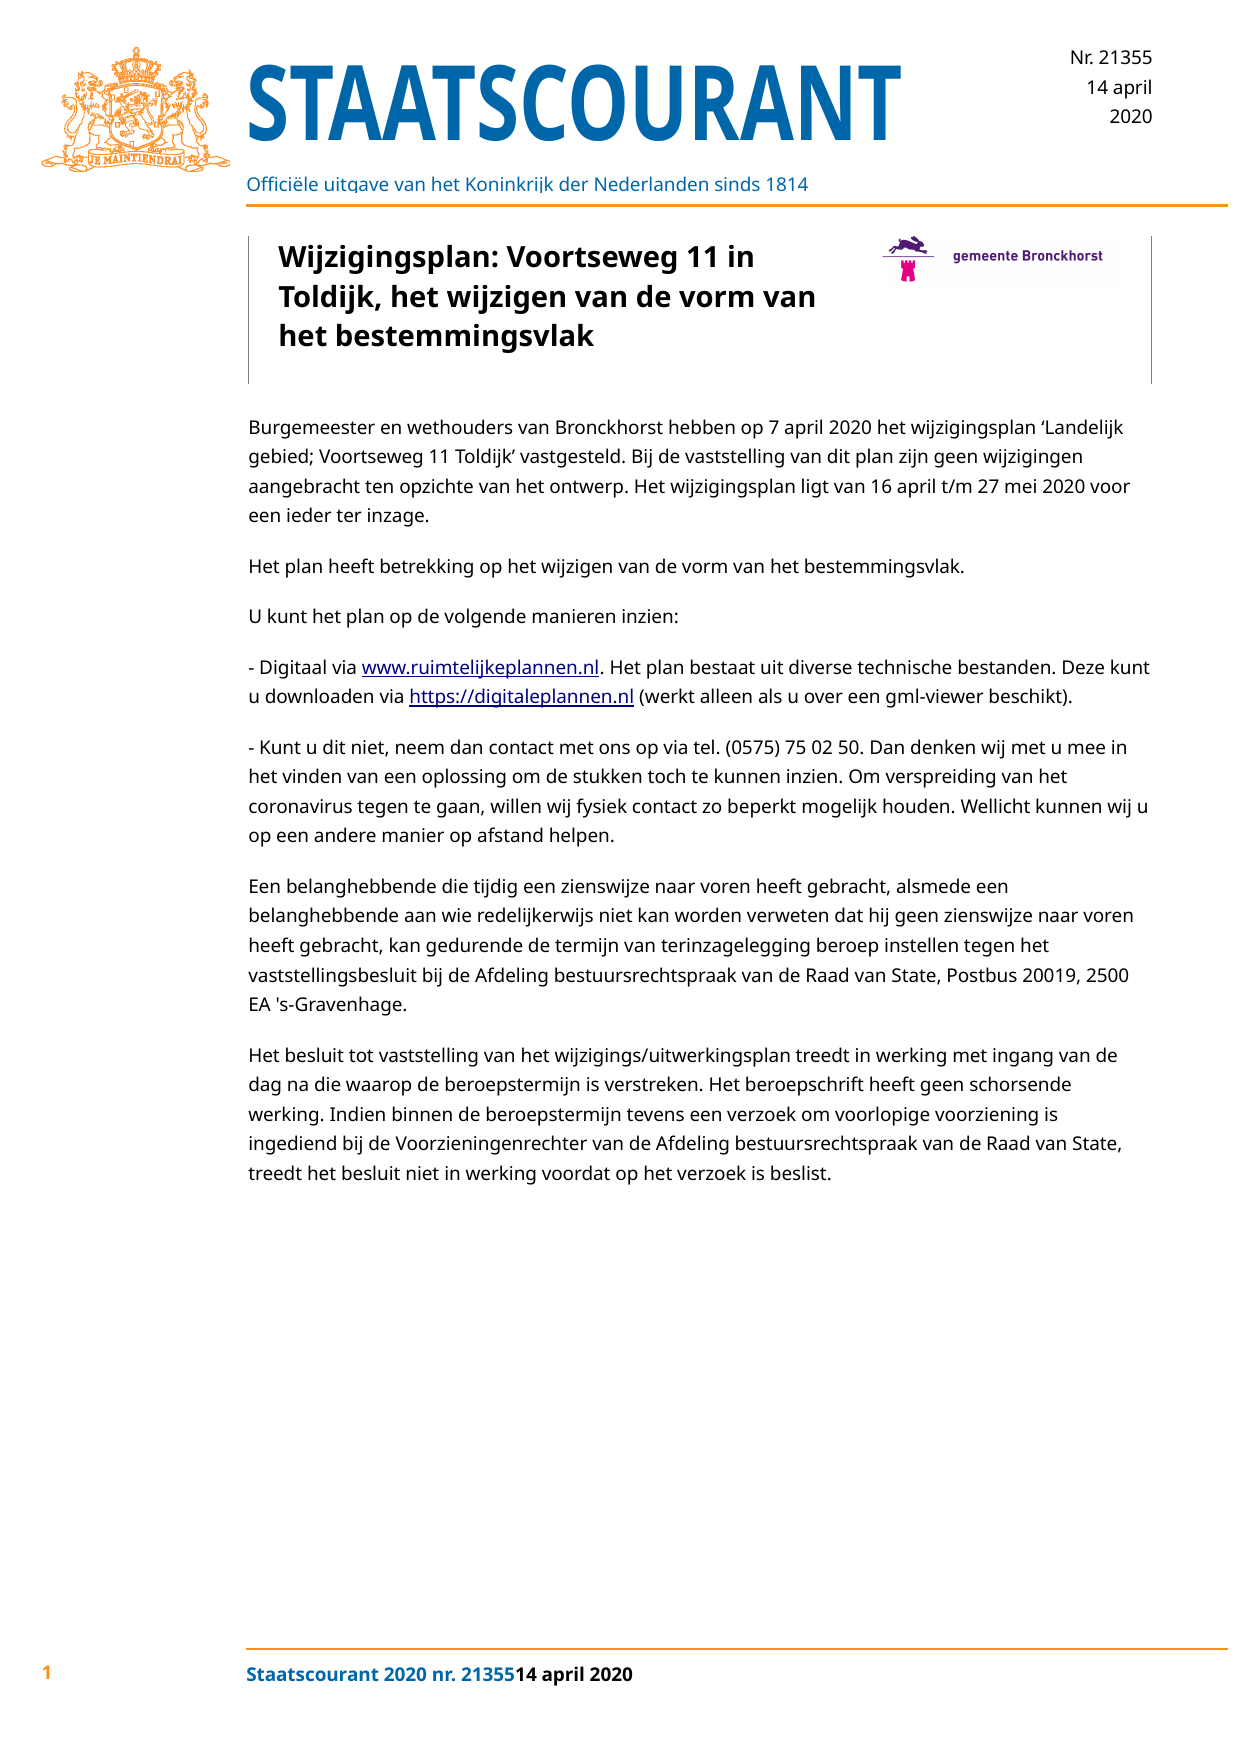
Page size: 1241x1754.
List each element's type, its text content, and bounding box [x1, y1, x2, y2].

table_header Wijzigingsplan: Voortseweg 11 in Toldijk, het wijzigen van de vorm van het bestemmingsvlak [249, 236, 850, 384]
picture [882, 236, 1119, 289]
text - Kunt u dit niet, neem dan contact met ons op via tel. (0575) 75 02 50. Dan denken wij met u mee in het vinden van een oplossing om de stukken toch te kunnen inzien. Om verspreiding van het coronavirus tegen te gaan, willen wij fysiek contact zo beperkt mogelijk houden. Wellicht kunnen wij u op een andere manier op afstand helpen. [248, 734, 1152, 848]
picture [41, 47, 231, 172]
table_header [850, 236, 1151, 384]
text - Digitaal via www.ruimtelijkeplannen.nl. Het plan bestaat uit diverse technische bestanden. Deze kunt u downloaden via https://digitaleplannen.nl (werkt alleen als u over een gml-viewer beschikt). [248, 654, 1152, 709]
text Een belanghebbende die tijdig een zienswijze naar voren heeft gebracht, alsmede een belanghebbende aan wie redelijkerwijs niet kan worden verweten dat hij geen zienswijze naar voren heeft gebracht, kan gedurende de termijn van terinzagelegging beroep instellen tegen het vaststellingsbesluit bij de Afdeling bestuursrechtspraak van de Raad van State, Postbus 20019, 2500 EA 's-Gravenhage. [248, 873, 1152, 1017]
text U kunt het plan op de volgende manieren inzien: [248, 603, 1152, 629]
text Burgemeester en wethouders van Bronckhorst hebben op 7 april 2020 het wijzigingsplan ‘Landelijk gebied; Voortseweg 11 Toldijk’ vastgesteld. Bij de vaststelling van dit plan zijn geen wijzigingen aangebracht ten opzichte van het ontwerp. Het wijzigingsplan ligt van 16 april t/m 27 mei 2020 voor een ieder ter inzage. [248, 414, 1152, 528]
text Het plan heeft betrekking op het wijzigen van de vorm van het bestemmingsvlak. [248, 553, 1152, 579]
text Het besluit tot vaststelling van het wijzigings/uitwerkingsplan treedt in werking met ingang van de dag na die waarop de beroepstermijn is verstreken. Het beroepschrift heeft geen schorsende werking. Indien binnen de beroepstermijn tevens een verzoek om voorlopige voorziening is ingediend bij de Voorzieningenrechter van de Afdeling bestuursrechtspraak van de Raad van State, treedt het besluit niet in werking voordat op het verzoek is beslist. [248, 1042, 1152, 1186]
